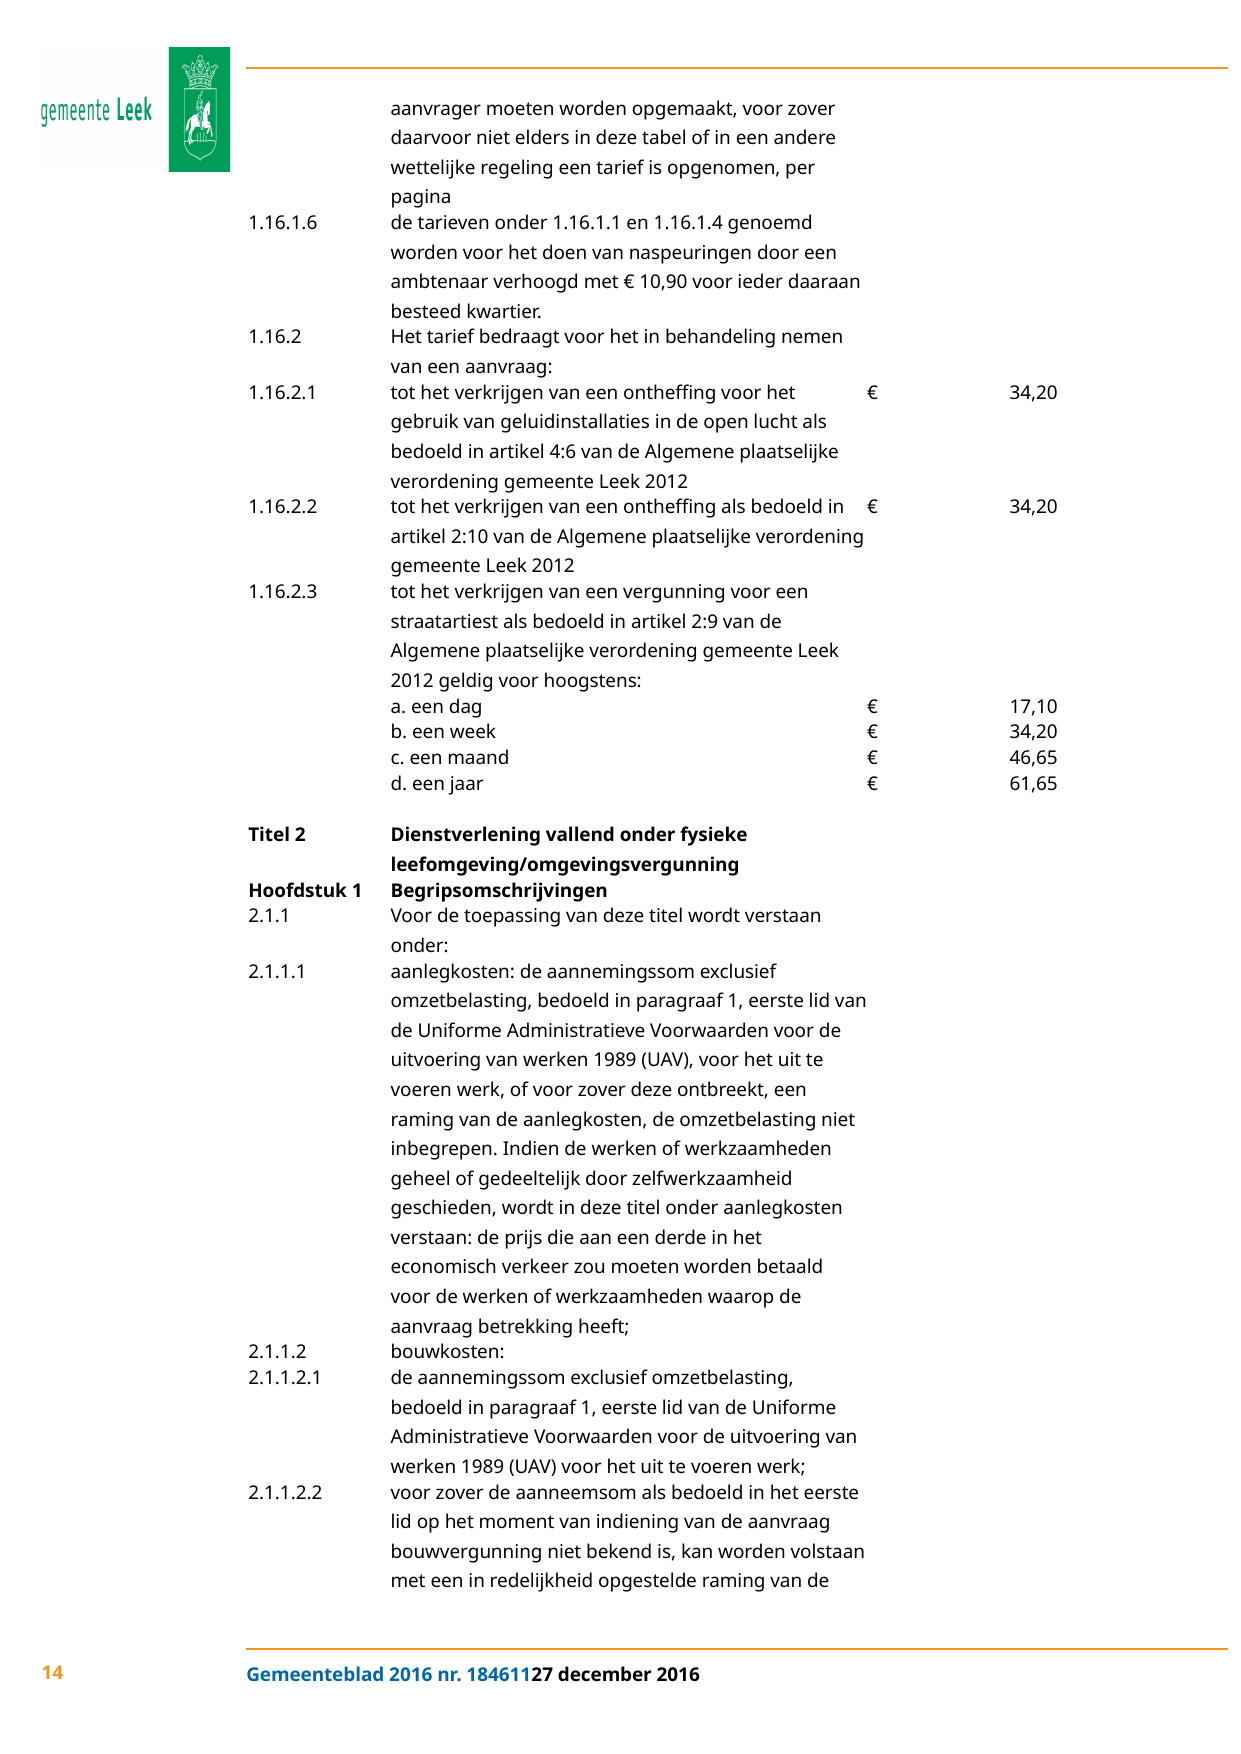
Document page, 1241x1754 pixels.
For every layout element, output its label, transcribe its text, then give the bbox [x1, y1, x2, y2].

table_cell [248, 693, 390, 719]
table_cell € [867, 719, 1009, 744]
table_cell voor zover de aanneemsom als bedoeld in het eerste lid op het moment van indiening van de aanvraag bouwvergunning niet bekend is, kan worden volstaan met een in redelijkheid opgestelde raming van de [390, 1479, 867, 1593]
table_cell 61,65 [1009, 770, 1152, 796]
table_cell [1009, 903, 1152, 958]
table_cell b. een week [390, 719, 867, 744]
table_cell [248, 719, 390, 744]
picture [41, 47, 231, 172]
table_cell [248, 770, 390, 796]
table_cell [1009, 1339, 1152, 1364]
table_cell 2.1.1.2.1 [248, 1364, 390, 1479]
table_cell [1009, 579, 1152, 693]
table_cell 1.16.2 [248, 324, 390, 379]
table_cell Hoofdstuk 1 [248, 877, 390, 903]
table_cell [867, 1339, 1009, 1364]
table_cell € [867, 494, 1009, 578]
table_cell 46,65 [1009, 744, 1152, 770]
table_cell 1.16.2.2 [248, 494, 390, 578]
table_cell [1009, 95, 1152, 209]
table_cell 2.1.1.1 [248, 958, 390, 1339]
table_cell Het tarief bedraagt voor het in behandeling nemen van een aanvraag: [390, 324, 867, 379]
table_cell [248, 744, 390, 770]
table_cell [1009, 324, 1152, 379]
table_cell [867, 579, 1009, 693]
table_cell [248, 796, 390, 822]
table_cell [867, 877, 1009, 903]
table_cell 1.16.2.1 [248, 379, 390, 493]
table_cell 1.16.2.3 [248, 579, 390, 693]
table_cell aanvrager moeten worden opgemaakt, voor zover daarvoor niet elders in deze tabel of in een andere wettelijke regeling een tarief is opgenomen, per pagina [390, 95, 867, 209]
table_cell [867, 903, 1009, 958]
table_cell [1009, 958, 1152, 1339]
table_cell 2.1.1.2 [248, 1339, 390, 1364]
table_cell 34,20 [1009, 379, 1152, 493]
table_cell [867, 822, 1009, 877]
table_cell [867, 209, 1009, 324]
table_cell [867, 95, 1009, 209]
table_cell tot het verkrijgen van een vergunning voor een straatartiest als bedoeld in artikel 2:9 van de Algemene plaatselijke verordening gemeente Leek 2012 geldig voor hoogstens: [390, 579, 867, 693]
table_cell € [867, 693, 1009, 719]
table_cell Titel 2 [248, 822, 390, 877]
table_cell € [867, 379, 1009, 493]
table_cell bouwkosten: [390, 1339, 867, 1364]
table_cell [1009, 1364, 1152, 1479]
table_cell Dienstverlening vallend onder fysieke leefomgeving/omgevingsvergunning [390, 822, 867, 877]
table_cell a. een dag [390, 693, 867, 719]
table_cell [867, 1479, 1009, 1593]
table_cell c. een maand [390, 744, 867, 770]
table_cell [1009, 1479, 1152, 1593]
table_cell [1009, 822, 1152, 877]
table_cell [867, 324, 1009, 379]
table_cell € [867, 744, 1009, 770]
table_cell tot het verkrijgen van een ontheffing voor het gebruik van geluidinstallaties in de open lucht als bedoeld in artikel 4:6 van de Algemene plaatselijke verordening gemeente Leek 2012 [390, 379, 867, 493]
table_cell 34,20 [1009, 719, 1152, 744]
table_cell [248, 95, 390, 209]
table_cell 2.1.1 [248, 903, 390, 958]
table_cell [867, 1364, 1009, 1479]
table_cell € [867, 770, 1009, 796]
table_cell [390, 796, 867, 822]
table_cell 2.1.1.2.2 [248, 1479, 390, 1593]
table_cell tot het verkrijgen van een ontheffing als bedoeld in artikel 2:10 van de Algemene plaatselijke verordening gemeente Leek 2012 [390, 494, 867, 578]
table_cell 17,10 [1009, 693, 1152, 719]
table_cell [867, 958, 1009, 1339]
table_cell [1009, 877, 1152, 903]
table_cell aanlegkosten: de aannemingssom exclusief omzetbelasting, bedoeld in paragraaf 1, eerste lid van de Uniforme Administratieve Voorwaarden voor de uitvoering van werken 1989 (UAV), voor het uit te voeren werk, of voor zover deze ontbreekt, een raming van de aanlegkosten, de omzetbelasting niet inbegrepen. Indien de werken of werkzaamheden geheel of gedeeltelijk door zelfwerkzaamheid geschieden, wordt in deze titel onder aanlegkosten verstaan: de prijs die aan een derde in het economisch verkeer zou moeten worden betaald voor de werken of werkzaamheden waarop de aanvraag betrekking heeft; [390, 958, 867, 1339]
table_cell 1.16.1.6 [248, 209, 390, 324]
table_cell Voor de toepassing van deze titel wordt verstaan onder: [390, 903, 867, 958]
table_cell 34,20 [1009, 494, 1152, 578]
table_cell [867, 796, 1009, 822]
table_cell de aannemingssom exclusief omzetbelasting, bedoeld in paragraaf 1, eerste lid van de Uniforme Administratieve Voorwaarden voor de uitvoering van werken 1989 (UAV) voor het uit te voeren werk; [390, 1364, 867, 1479]
table_cell d. een jaar [390, 770, 867, 796]
table_cell [1009, 209, 1152, 324]
table_cell Begripsomschrijvingen [390, 877, 867, 903]
table_cell [1009, 796, 1152, 822]
table_cell de tarieven onder 1.16.1.1 en 1.16.1.4 genoemd worden voor het doen van naspeuringen door een ambtenaar verhoogd met € 10,90 voor ieder daaraan besteed kwartier. [390, 209, 867, 324]
